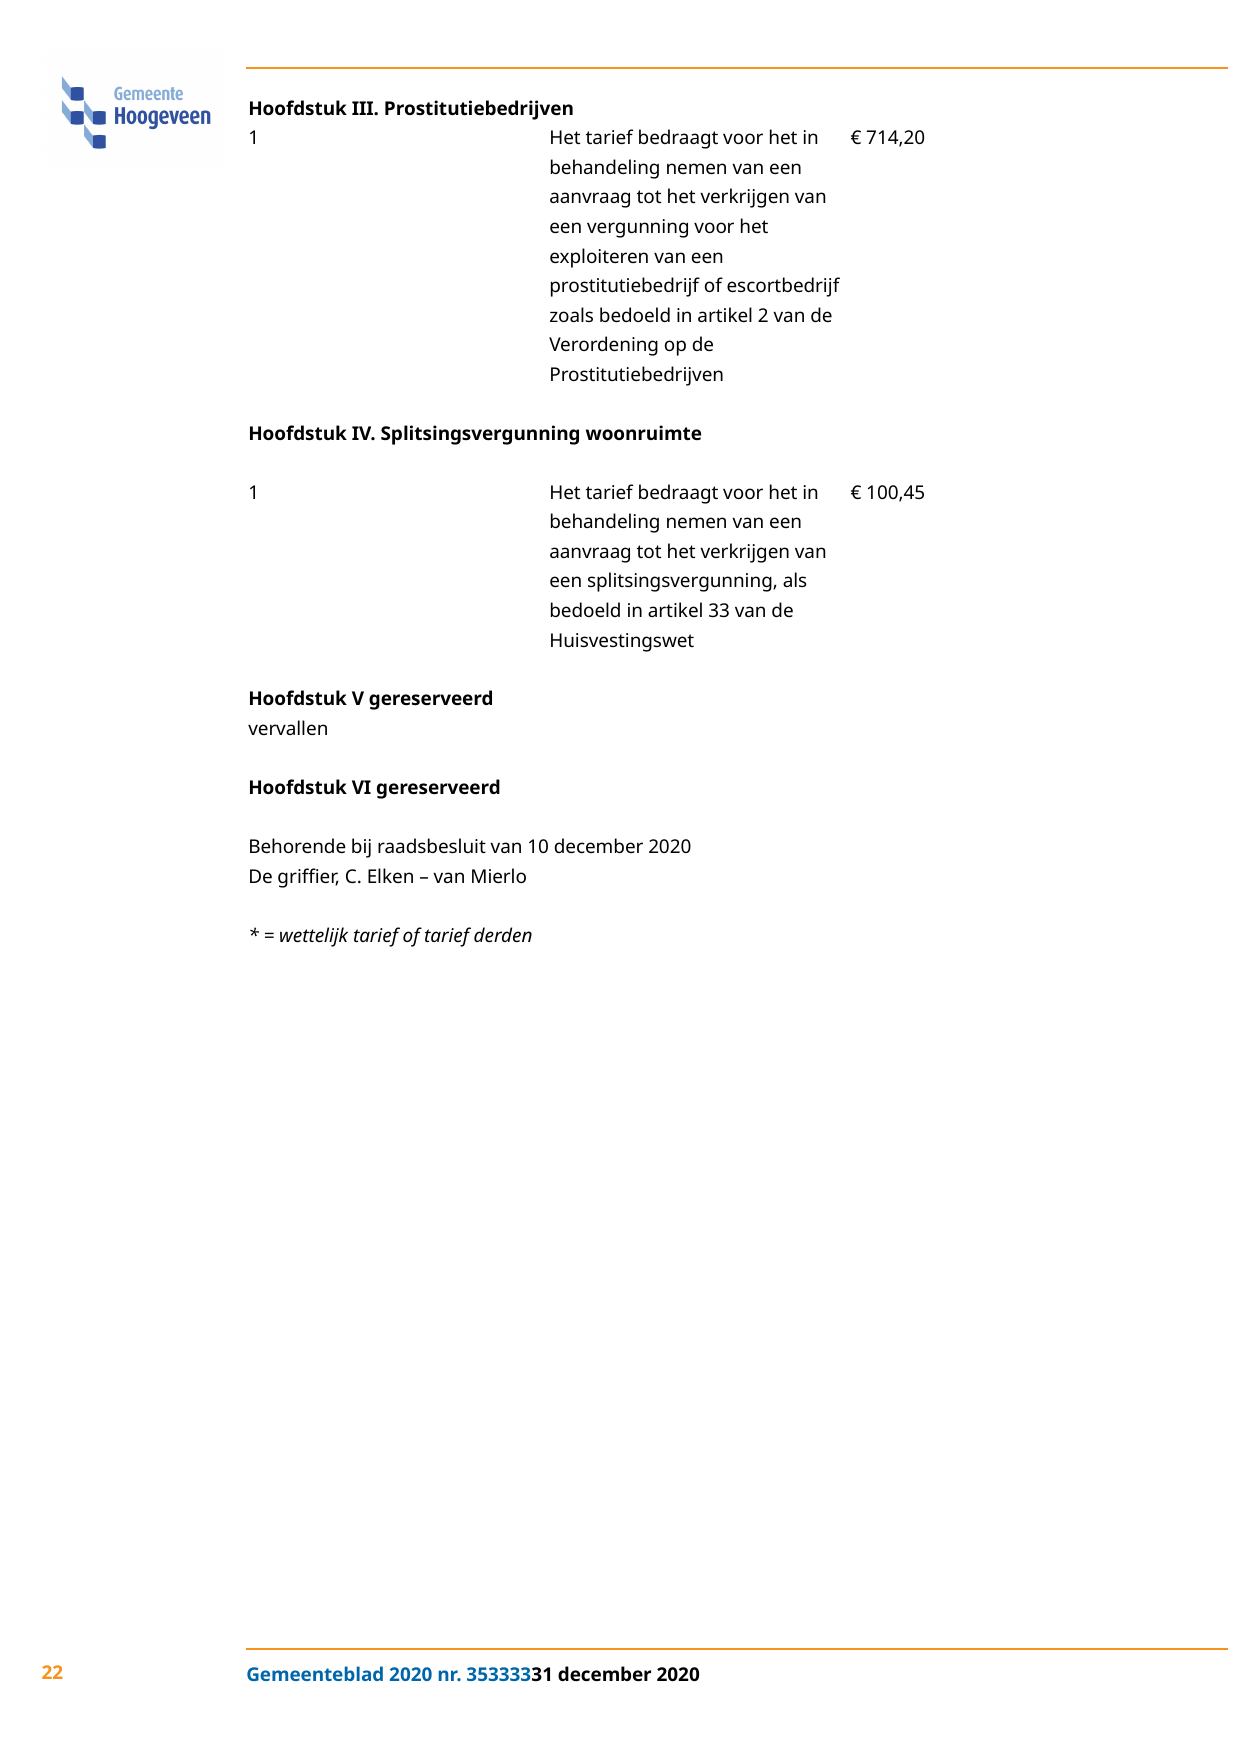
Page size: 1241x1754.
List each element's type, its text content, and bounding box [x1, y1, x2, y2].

text Hoofdstuk VI gereserveerd [248, 774, 1152, 800]
text Hoofdstuk IV. Splitsingsvergunning woonruimte [248, 420, 1152, 445]
text De griffier, C. Elken – van Mierlo [248, 863, 1152, 889]
table_header 1 [248, 125, 549, 387]
table_header Het tarief bedraagt voor het in behandeling nemen van een aanvraag tot het verkrijgen van een splitsingsvergunning, als bedoeld in artikel 33 van de Huisvestingswet [549, 479, 850, 653]
table_header € 714,20 [850, 125, 1152, 387]
table_header 1 [248, 479, 549, 653]
text Hoofdstuk III. Prostitutiebedrijven [248, 95, 1152, 121]
table_header Het tarief bedraagt voor het in behandeling nemen van een aanvraag tot het verkrijgen van een vergunning voor het exploiteren van een prostitutiebedrijf of escortbedrijf zoals bedoeld in artikel 2 van de Verordening op de Prostitutiebedrijven [549, 125, 850, 387]
table_header € 100,45 [850, 479, 1152, 653]
text Behorende bij raadsbesluit van 10 december 2020 [248, 833, 1152, 859]
picture [41, 47, 231, 172]
text * = wettelijk tarief of tarief derden [248, 922, 1152, 948]
text Hoofdstuk V gereserveerd [248, 685, 1152, 711]
text vervallen [248, 715, 1152, 741]
